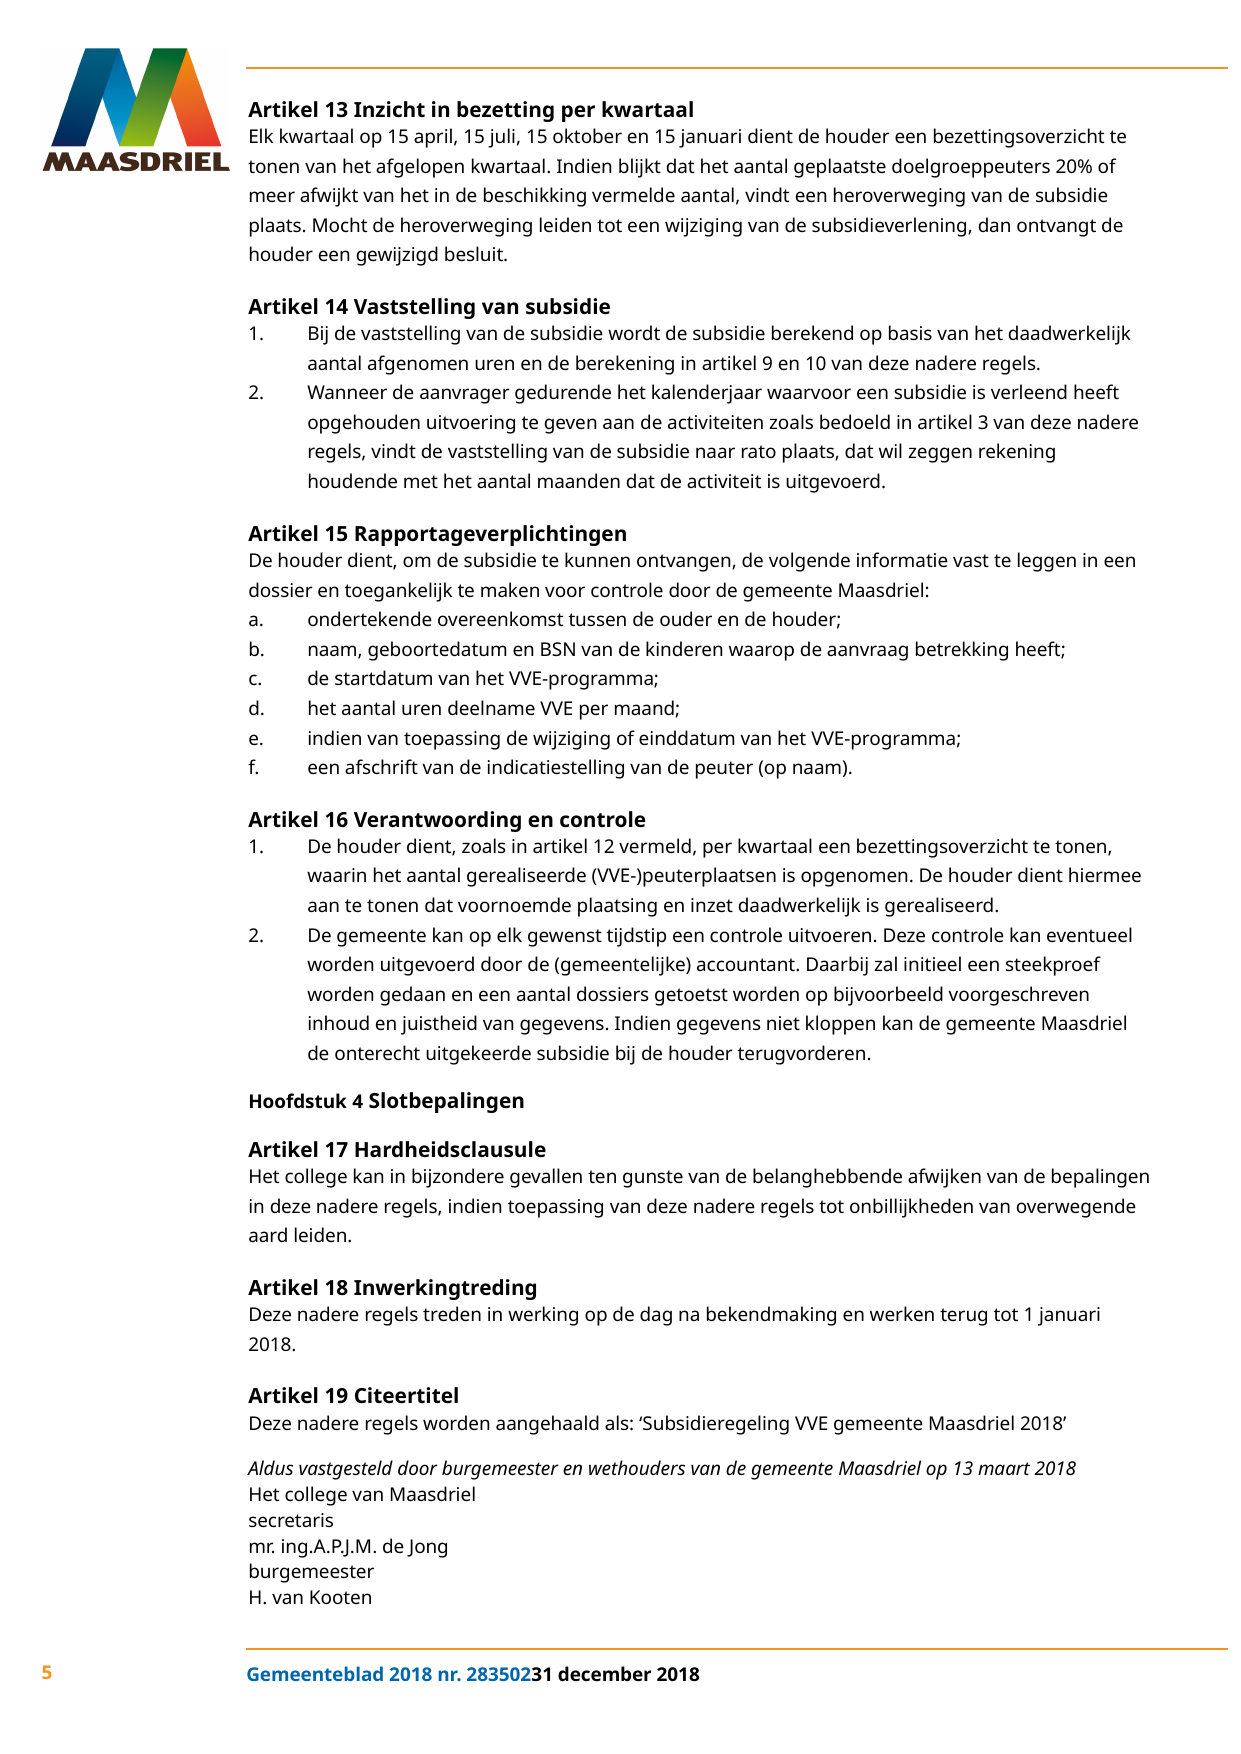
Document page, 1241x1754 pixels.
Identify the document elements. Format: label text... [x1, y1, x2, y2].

text Artikel 13 Inzicht in bezetting per kwartaal [248, 95, 1152, 123]
list De houder dient, zoals in artikel 12 vermeld, per kwartaal een bezettingsoverzicht te tonen, waarin het aantal gerealiseerde (VVE-)peuterplaatsen is opgenomen. De houder dient hiermee aan te tonen dat voornoemde plaatsing en inzet daadwerkelijk is gerealiseerd. [248, 833, 1152, 918]
picture [41, 47, 231, 172]
list De gemeente kan op elk gewenst tijdstip een controle uitvoeren. Deze controle kan eventueel worden uitgevoerd door de (gemeentelijke) accountant. Daarbij zal initieel een steekproef worden gedaan en een aantal dossiers getoetst worden op bijvoorbeeld voorgeschreven inhoud en juistheid van gegevens. Indien gegevens niet kloppen kan de gemeente Maasdriel de onterecht uitgekeerde subsidie bij de houder terugvorderen. [248, 922, 1152, 1066]
list Bij de vaststelling van de subsidie wordt de subsidie berekend op basis van het daadwerkelijk aantal afgenomen uren en de berekening in artikel 9 en 10 van deze nadere regels. [248, 320, 1152, 376]
text H. van Kooten [248, 1584, 1152, 1610]
list indien van toepassing de wijziging of einddatum van het VVE-programma; [248, 725, 1152, 750]
text Artikel 17 Hardheidsclausule [248, 1135, 1152, 1163]
list Wanneer de aanvrager gedurende het kalenderjaar waarvoor een subsidie is verleend heeft opgehouden uitvoering te geven aan de activiteiten zoals bedoeld in artikel 3 van deze nadere regels, vindt de vaststelling van de subsidie naar rato plaats, dat wil zeggen rekening houdende met het aantal maanden dat de activiteit is uitgevoerd. [248, 379, 1152, 494]
list een afschrift van de indicatiestelling van de peuter (op naam). [248, 754, 1152, 780]
text Artikel 19 Citeertitel [248, 1382, 1152, 1410]
text Deze nadere regels treden in werking op de dag na bekendmaking en werken terug tot 1 januari 2018. [248, 1302, 1152, 1357]
text Aldus vastgesteld door burgemeester en wethouders van de gemeente Maasdriel op 13 maart 2018 [248, 1456, 1152, 1481]
list het aantal uren deelname VVE per maand; [248, 695, 1152, 721]
text De houder dient, om de subsidie te kunnen ontvangen, de volgende informatie vast te leggen in een dossier en toegankelijk te maken voor controle door de gemeente Maasdriel: [248, 547, 1152, 602]
text Het college van Maasdriel [248, 1481, 1152, 1507]
text Artikel 15 Rapportageverplichtingen [248, 519, 1152, 547]
text Elk kwartaal op 15 april, 15 juli, 15 oktober en 15 januari dient de houder een bezettingsoverzicht te tonen van het afgelopen kwartaal. Indien blijkt dat het aantal geplaatste doelgroeppeuters 20% of meer afwijkt van het in de beschikking vermelde aantal, vindt een heroverweging van de subsidie plaats. Mocht de heroverweging leiden tot een wijziging van de subsidieverlening, dan ontvangt de houder een gewijzigd besluit. [248, 123, 1152, 267]
text Artikel 18 Inwerkingtreding [248, 1273, 1152, 1302]
text mr. ing.A.P.J.M. de Jong [248, 1533, 1152, 1558]
text burgemeester [248, 1558, 1152, 1584]
text Het college kan in bijzondere gevallen ten gunste van de belanghebbende afwijken van de bepalingen in deze nadere regels, indien toepassing van deze nadere regels tot onbillijkheden van overwegende aard leiden. [248, 1163, 1152, 1248]
text secretaris [248, 1507, 1152, 1533]
list naam, geboortedatum en BSN van de kinderen waarop de aanvraag betrekking heeft; [248, 636, 1152, 662]
text Artikel 14 Vaststelling van subsidie [248, 292, 1152, 320]
text Hoofdstuk 4 Slotbepalingen [248, 1086, 1152, 1114]
text Deze nadere regels worden aangehaald als: ‘Subsidieregeling VVE gemeente Maasdriel 2018’ [248, 1410, 1152, 1436]
list de startdatum van het VVE-programma; [248, 666, 1152, 691]
list ondertekende overeenkomst tussen de ouder en de houder; [248, 606, 1152, 632]
text Artikel 16 Verantwoording en controle [248, 805, 1152, 833]
